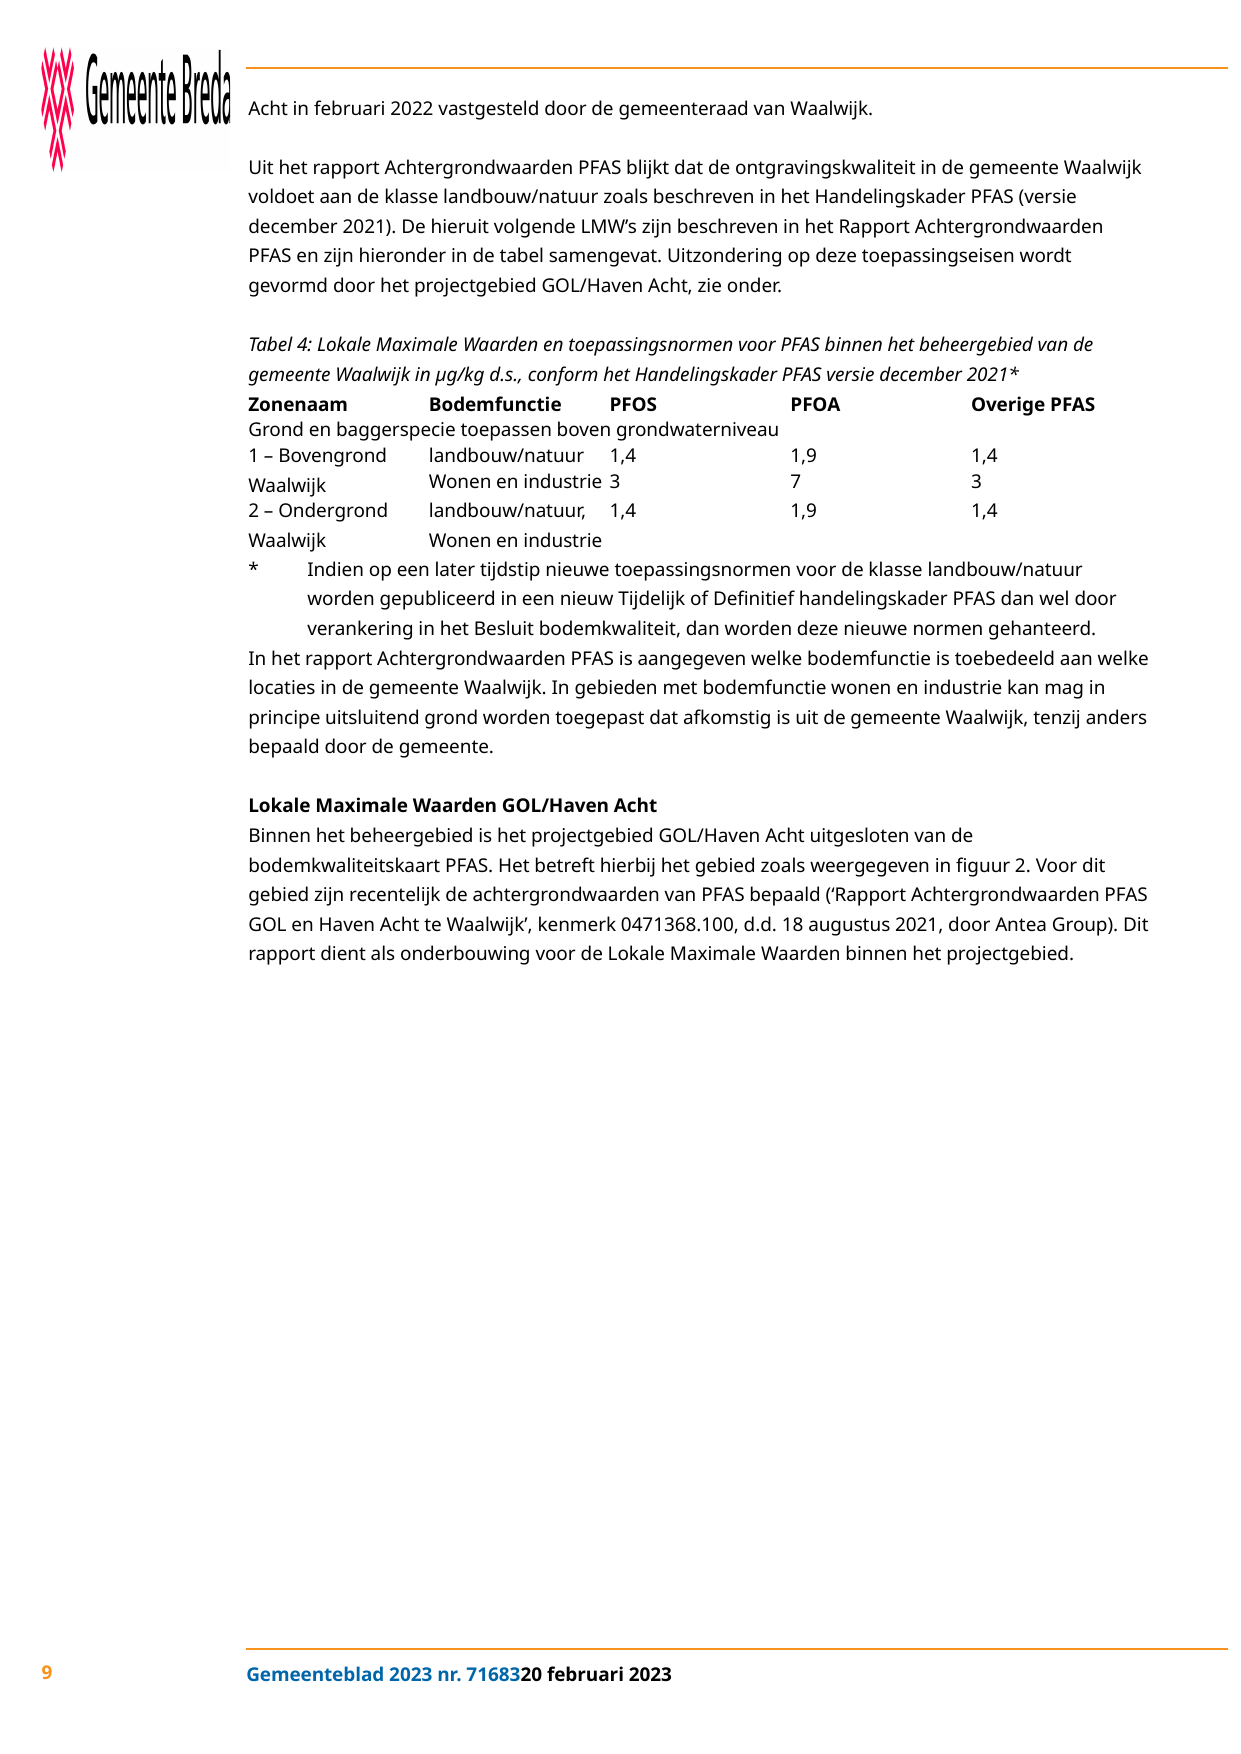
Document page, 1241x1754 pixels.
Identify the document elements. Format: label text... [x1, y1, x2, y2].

table_cell 1,9 [790, 442, 971, 468]
picture [41, 47, 231, 172]
table_header PFOS [609, 391, 790, 416]
text Acht in februari 2022 vastgesteld door de gemeenteraad van Waalwijk. [248, 95, 1152, 121]
table_cell 1,4 [609, 442, 790, 468]
table_cell 1,4 [971, 442, 1152, 468]
table_header Overige PFAS [971, 391, 1152, 416]
text In het rapport Achtergrondwaarden PFAS is aangegeven welke bodemfunctie is toebedeeld aan welke locaties in de gemeente Waalwijk. In gebieden met bodemfunctie wonen en industrie kan mag in principe uitsluitend grond worden toegepast dat afkomstig is uit de gemeente Waalwijk, tenzij anders bepaald door de gemeente. [248, 645, 1152, 759]
list Indien op een later tijdstip nieuwe toepassingsnormen voor de klasse landbouw/natuur worden gepubliceerd in een nieuw Tijdelijk of Definitief handelingskader PFAS dan wel door verankering in het Besluit bodemkwaliteit, dan worden deze nieuwe normen gehanteerd. [248, 556, 1152, 641]
table_cell 1,9 [790, 498, 971, 553]
table_cell 1,4 [971, 498, 1152, 553]
table_cell 2 – Ondergrond Waalwijk [248, 498, 429, 553]
table_cell landbouw/natuur, Wonen en industrie [429, 498, 609, 553]
table_cell 3 [609, 468, 790, 497]
table_cell landbouw/natuur [429, 442, 609, 468]
table_cell 3 [971, 468, 1152, 497]
table_cell Grond en baggerspecie toepassen boven grondwaterniveau [248, 416, 1152, 442]
table_cell 1,4 [609, 498, 790, 553]
text Lokale Maximale Waarden GOL/Haven Acht [248, 793, 1152, 818]
table_cell Wonen en industrie [429, 468, 609, 497]
table_cell 1 – Bovengrond Waalwijk [248, 442, 429, 497]
text Tabel 4: Lokale Maximale Waarden en toepassingsnormen voor PFAS binnen het beheergebied van de gemeente Waalwijk in µg/kg d.s., conform het Handelingskader PFAS versie december 2021* [248, 331, 1152, 387]
text Binnen het beheergebied is het projectgebied GOL/Haven Acht uitgesloten van de bodemkwaliteitskaart PFAS. Het betreft hierbij het gebied zoals weergegeven in figuur 2. Voor dit gebied zijn recentelijk de achtergrondwaarden van PFAS bepaald (‘Rapport Achtergrondwaarden PFAS GOL en Haven Acht te Waalwijk’, kenmerk 0471368.100, d.d. 18 augustus 2021, door Antea Group). Dit rapport dient als onderbouwing voor de Lokale Maximale Waarden binnen het projectgebied. [248, 822, 1152, 966]
table_cell 7 [790, 468, 971, 497]
table_header Zonenaam [248, 391, 429, 416]
text Uit het rapport Achtergrondwaarden PFAS blijkt dat de ontgravingskwaliteit in de gemeente Waalwijk voldoet aan de klasse landbouw/natuur zoals beschreven in het Handelingskader PFAS (versie december 2021). De hieruit volgende LMW’s zijn beschreven in het Rapport Achtergrondwaarden PFAS en zijn hieronder in de tabel samengevat. Uitzondering op deze toepassingseisen wordt gevormd door het projectgebied GOL/Haven Acht, zie onder. [248, 154, 1152, 298]
table_header Bodemfunctie [429, 391, 609, 416]
table_header PFOA [790, 391, 971, 416]
